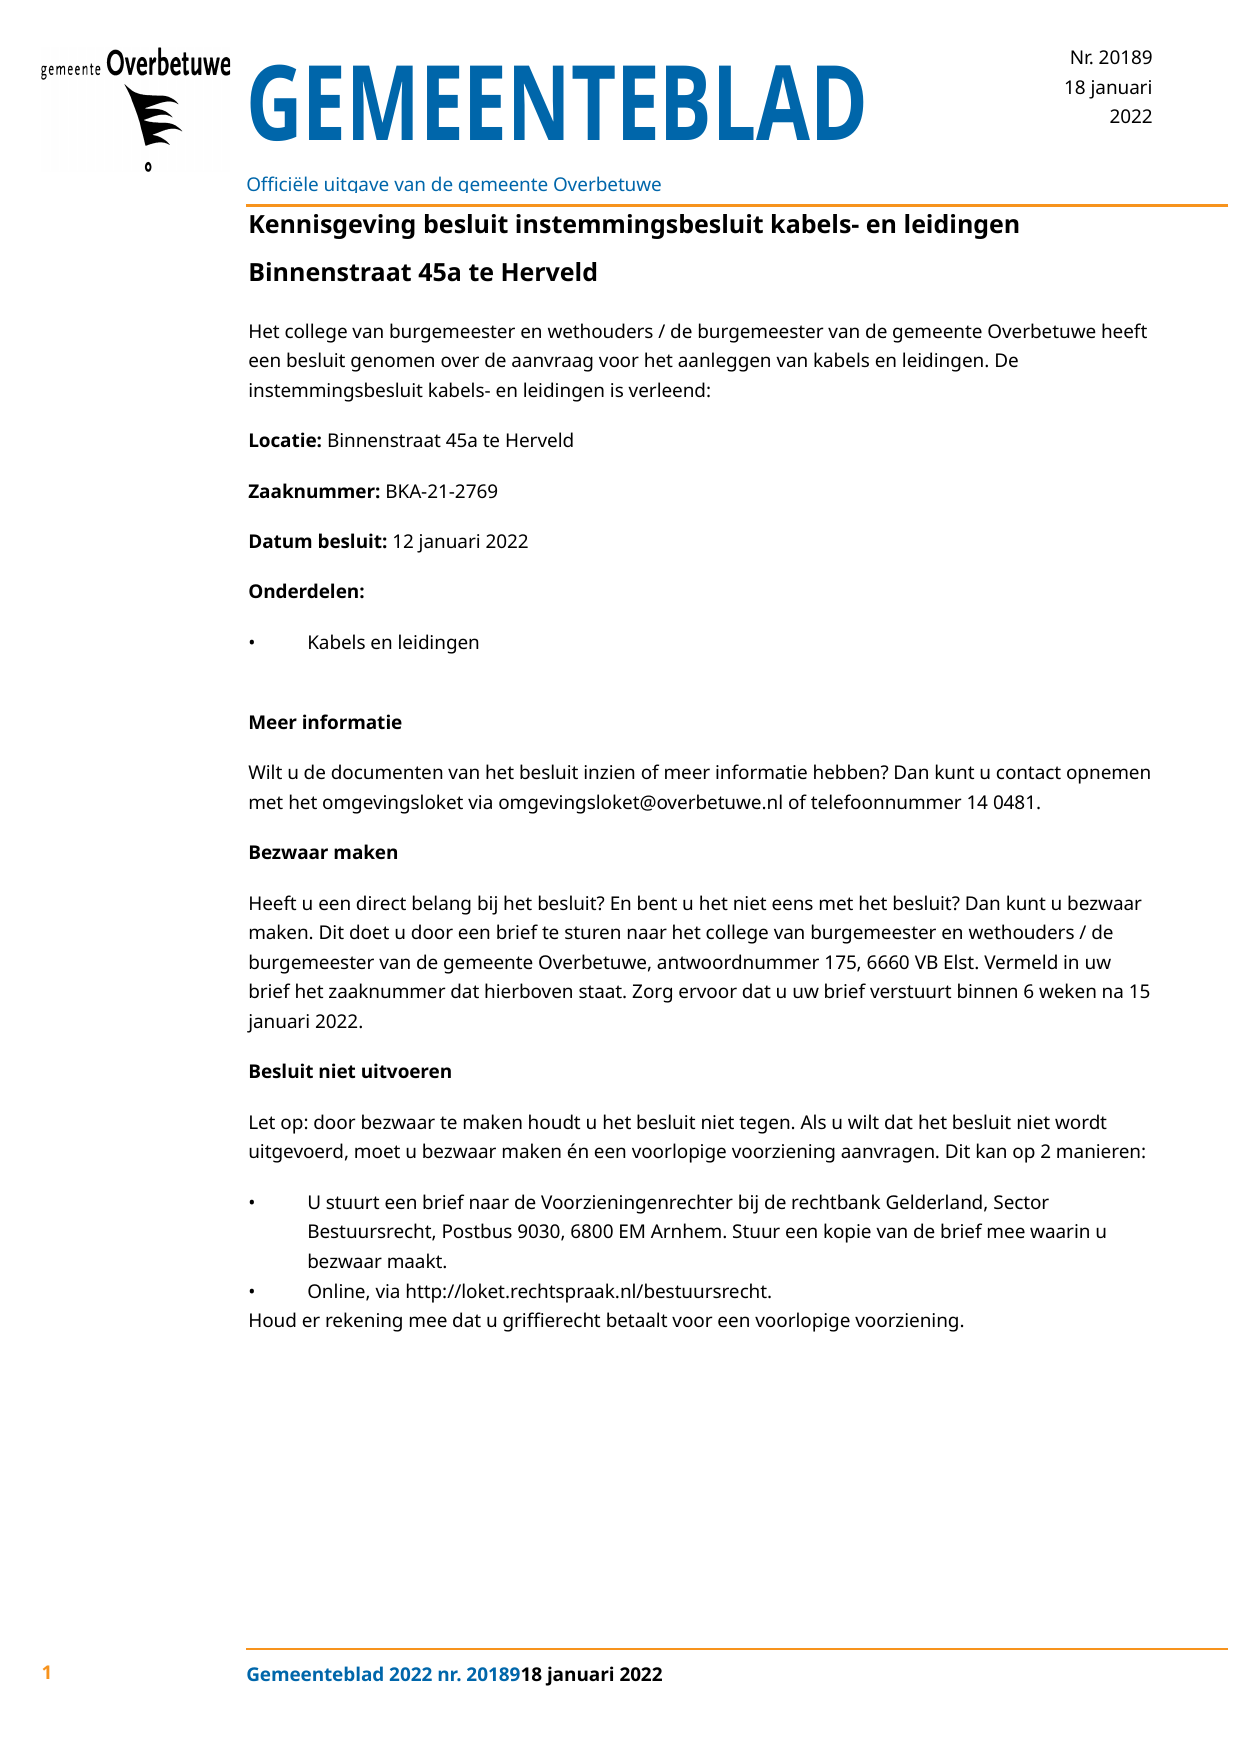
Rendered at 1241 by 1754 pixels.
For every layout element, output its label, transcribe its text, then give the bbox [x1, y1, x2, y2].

text Zaaknummer: BKA-21-2769 [248, 478, 1152, 504]
text Wilt u de documenten van het besluit inzien of meer informatie hebben? Dan kunt u contact opnemen met het omgevingsloket via omgevingsloket@overbetuwe.nl of telefoonnummer 14 0481. [248, 759, 1152, 815]
text Het college van burgemeester en wethouders / de burgemeester van de gemeente Overbetuwe heeft een besluit genomen over de aanvraag voor het aanleggen van kabels en leidingen. De instemmingsbesluit kabels- en leidingen is verleend: [248, 318, 1152, 403]
text Heeft u een direct belang bij het besluit? En bent u het niet eens met het besluit? Dan kunt u bezwaar maken. Dit doet u door een brief te sturen naar het college van burgemeester en wethouders / de burgemeester van de gemeente Overbetuwe, antwoordnummer 175, 6660 VB Elst. Vermeld in uw brief het zaaknummer dat hierboven staat. Zorg ervoor dat u uw brief verstuurt binnen 6 weken na 15 januari 2022. [248, 890, 1152, 1034]
list Online, via http://loket.rechtspraak.nl/bestuursrecht. [248, 1278, 1152, 1304]
text Houd er rekening mee dat u griffierecht betaalt voor een voorlopige voorziening. [248, 1307, 1152, 1333]
list Kabels en leidingen [248, 629, 1152, 655]
picture [41, 47, 231, 172]
text Onderdelen: [248, 579, 1152, 604]
text Let op: door bezwaar te maken houdt u het besluit niet tegen. Als u wilt dat het besluit niet wordt uitgevoerd, moet u bezwaar maken én een voorlopige voorziening aanvragen. Dit kan op 2 manieren: [248, 1109, 1152, 1164]
text Kennisgeving besluit instemmingsbesluit kabels- en leidingen Binnenstraat 45a te Herveld [248, 207, 1152, 288]
text Meer informatie [248, 709, 1152, 735]
list U stuurt een brief naar de Voorzieningenrechter bij de rechtbank Gelderland, Sector Bestuursrecht, Postbus 9030, 6800 EM Arnhem. Stuur een kopie van de brief mee waarin u bezwaar maakt. [248, 1189, 1152, 1274]
text Bezwaar maken [248, 839, 1152, 865]
text Datum besluit: 12 januari 2022 [248, 528, 1152, 554]
text Besluit niet uitvoeren [248, 1059, 1152, 1084]
text Locatie: Binnenstraat 45a te Herveld [248, 427, 1152, 453]
